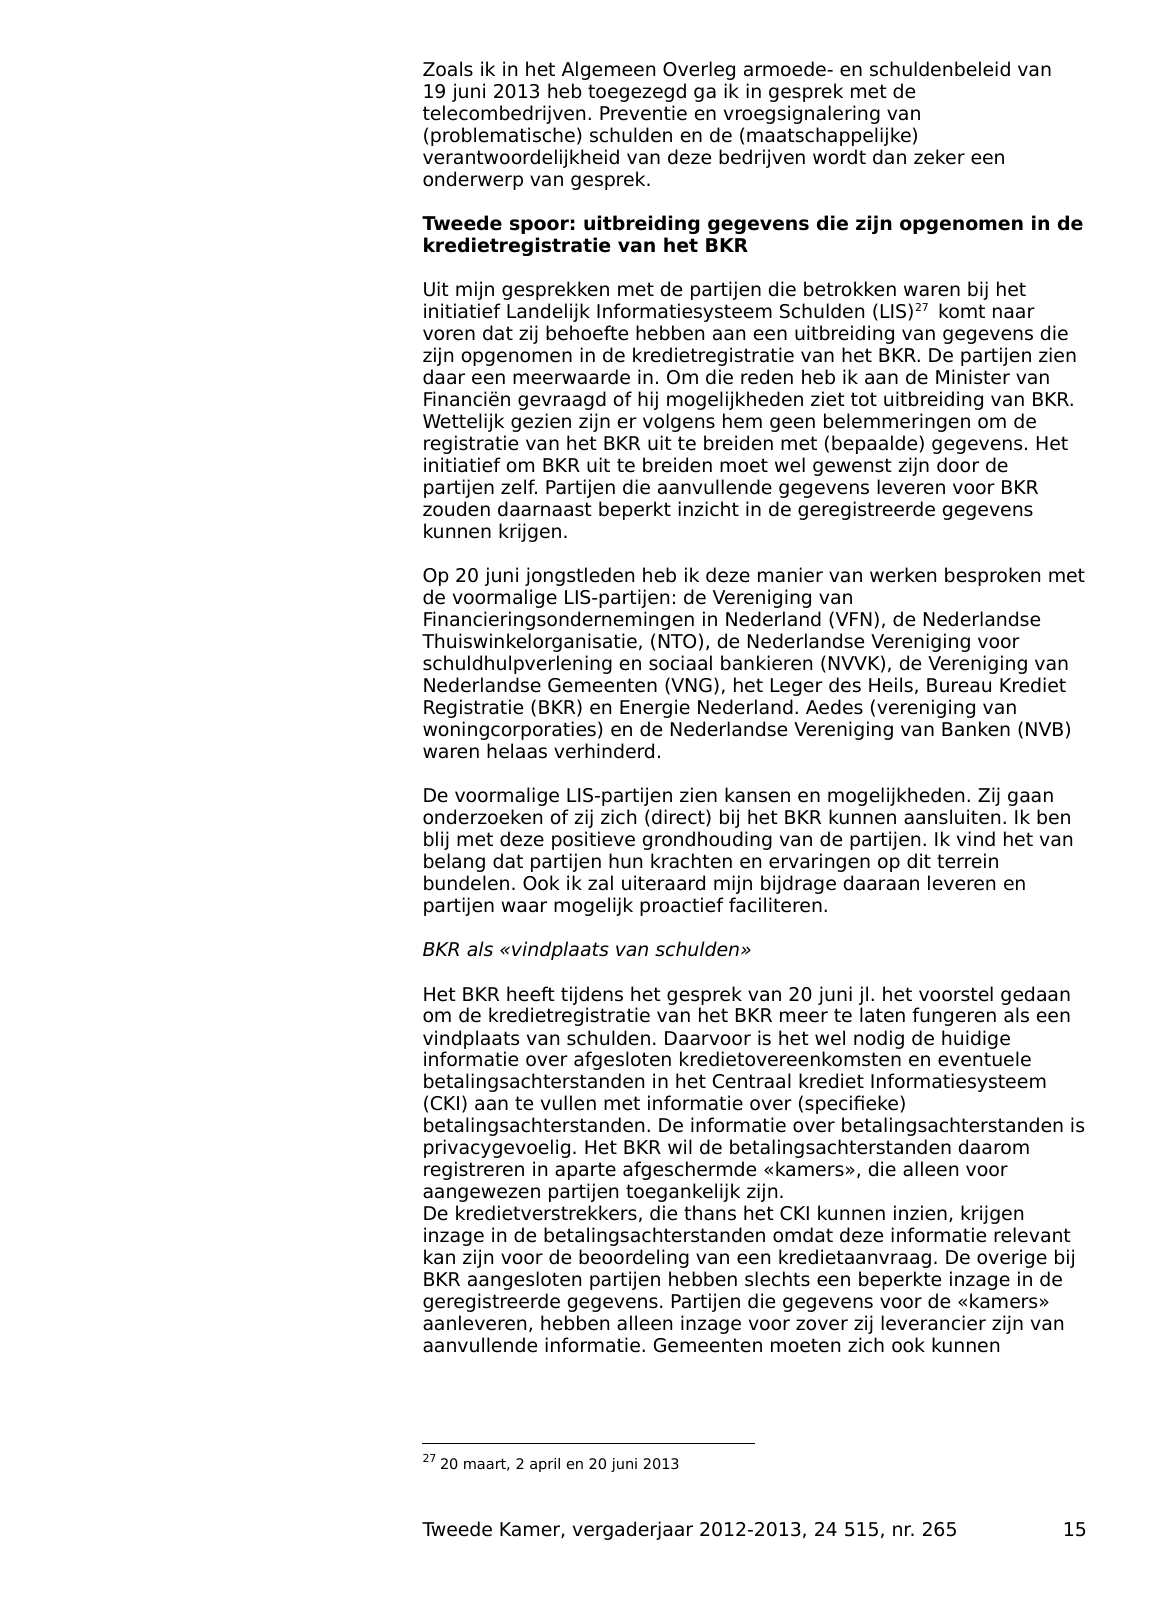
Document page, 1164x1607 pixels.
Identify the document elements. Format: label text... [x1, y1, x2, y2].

text Zoals ik in het Algemeen Overleg armoede- en schuldenbeleid van 19 juni 2013 heb toegezegd ga ik in gesprek met de telecombedrijven. Preventie en vroegsignalering van (problematische) schulden en de (maatschappelijke) verantwoordelijkheid van deze bedrijven wordt dan zeker een onderwerp van gesprek. [422, 59, 1087, 191]
text De kredietverstrekkers, die thans het CKI kunnen inzien, krijgen inzage in de betalingsachterstanden omdat deze informatie relevant kan zijn voor de beoordeling van een kredietaanvraag. De overige bij BKR aangesloten partijen hebben slechts een beperkte inzage in de geregistreerde gegevens. Partijen die gegevens voor de «kamers» aanleveren, hebben alleen inzage voor zover zij leverancier zijn van aanvullende informatie. Gemeenten moeten zich ook kunnen [422, 1203, 1087, 1357]
text Het BKR heeft tijdens het gesprek van 20 juni jl. het voorstel gedaan om de kredietregistratie van het BKR meer te laten fungeren als een vindplaats van schulden. Daarvoor is het wel nodig de huidige informatie over afgesloten kredietovereenkomsten en eventuele betalingsachterstanden in het Centraal krediet Informatiesysteem (CKI) aan te vullen met informatie over (specifieke) betalingsachterstanden. De informatie over betalingsachterstanden is privacygevoelig. Het BKR wil de betalingsachterstanden daarom registreren in aparte afgeschermde «kamers», die alleen voor aangewezen partijen toegankelijk zijn. [422, 983, 1087, 1203]
text De voormalige LIS-partijen zien kansen en mogelijkheden. Zij gaan onderzoeken of zij zich (direct) bij het BKR kunnen aansluiten. Ik ben blij met deze positieve grondhouding van de partijen. Ik vind het van belang dat partijen hun krachten en ervaringen op dit terrein bundelen. Ook ik zal uiteraard mijn bijdrage daaraan leveren en partijen waar mogelijk proactief faciliteren. [422, 785, 1087, 917]
text Uit mijn gesprekken met de partijen die betrokken waren bij het initiatief Landelijk Informatiesysteem Schulden (LIS) komt naar voren dat zij behoefte hebben aan een uitbreiding van gegevens die zijn opgenomen in de kredietregistratie van het BKR. De partijen zien daar een meerwaarde in. Om die reden heb ik aan de Minister van Financiën gevraagd of hij mogelijkheden ziet tot uitbreiding van BKR. Wettelijk gezien zijn er volgens hem geen belemmeringen om de registratie van het BKR uit te breiden met (bepaalde) gegevens. Het initiatief om BKR uit te breiden moet wel gewenst zijn door de partijen zelf. Partijen die aanvullende gegevens leveren voor BKR zouden daarnaast beperkt inzicht in de geregistreerde gegevens kunnen krijgen. [422, 279, 1087, 543]
subtitle Tweede spoor: uitbreiding gegevens die zijn opgenomen in de kredietregistratie van het BKR [422, 213, 1087, 257]
text 20 maart, 2 april en 20 juni 2013 [422, 1452, 1087, 1474]
subtitle BKR als «vindplaats van schulden» [422, 939, 1087, 961]
text Op 20 juni jongstleden heb ik deze manier van werken besproken met de voormalige LIS-partijen: de Vereniging van Financieringsondernemingen in Nederland (VFN), de Nederlandse Thuiswinkelorganisatie, (NTO), de Nederlandse Vereniging voor schuldhulpverlening en sociaal bankieren (NVVK), de Vereniging van Nederlandse Gemeenten (VNG), het Leger des Heils, Bureau Krediet Registratie (BKR) en Energie Nederland. Aedes (vereniging van woningcorporaties) en de Nederlandse Vereniging van Banken (NVB) waren helaas verhinderd. [422, 565, 1087, 763]
